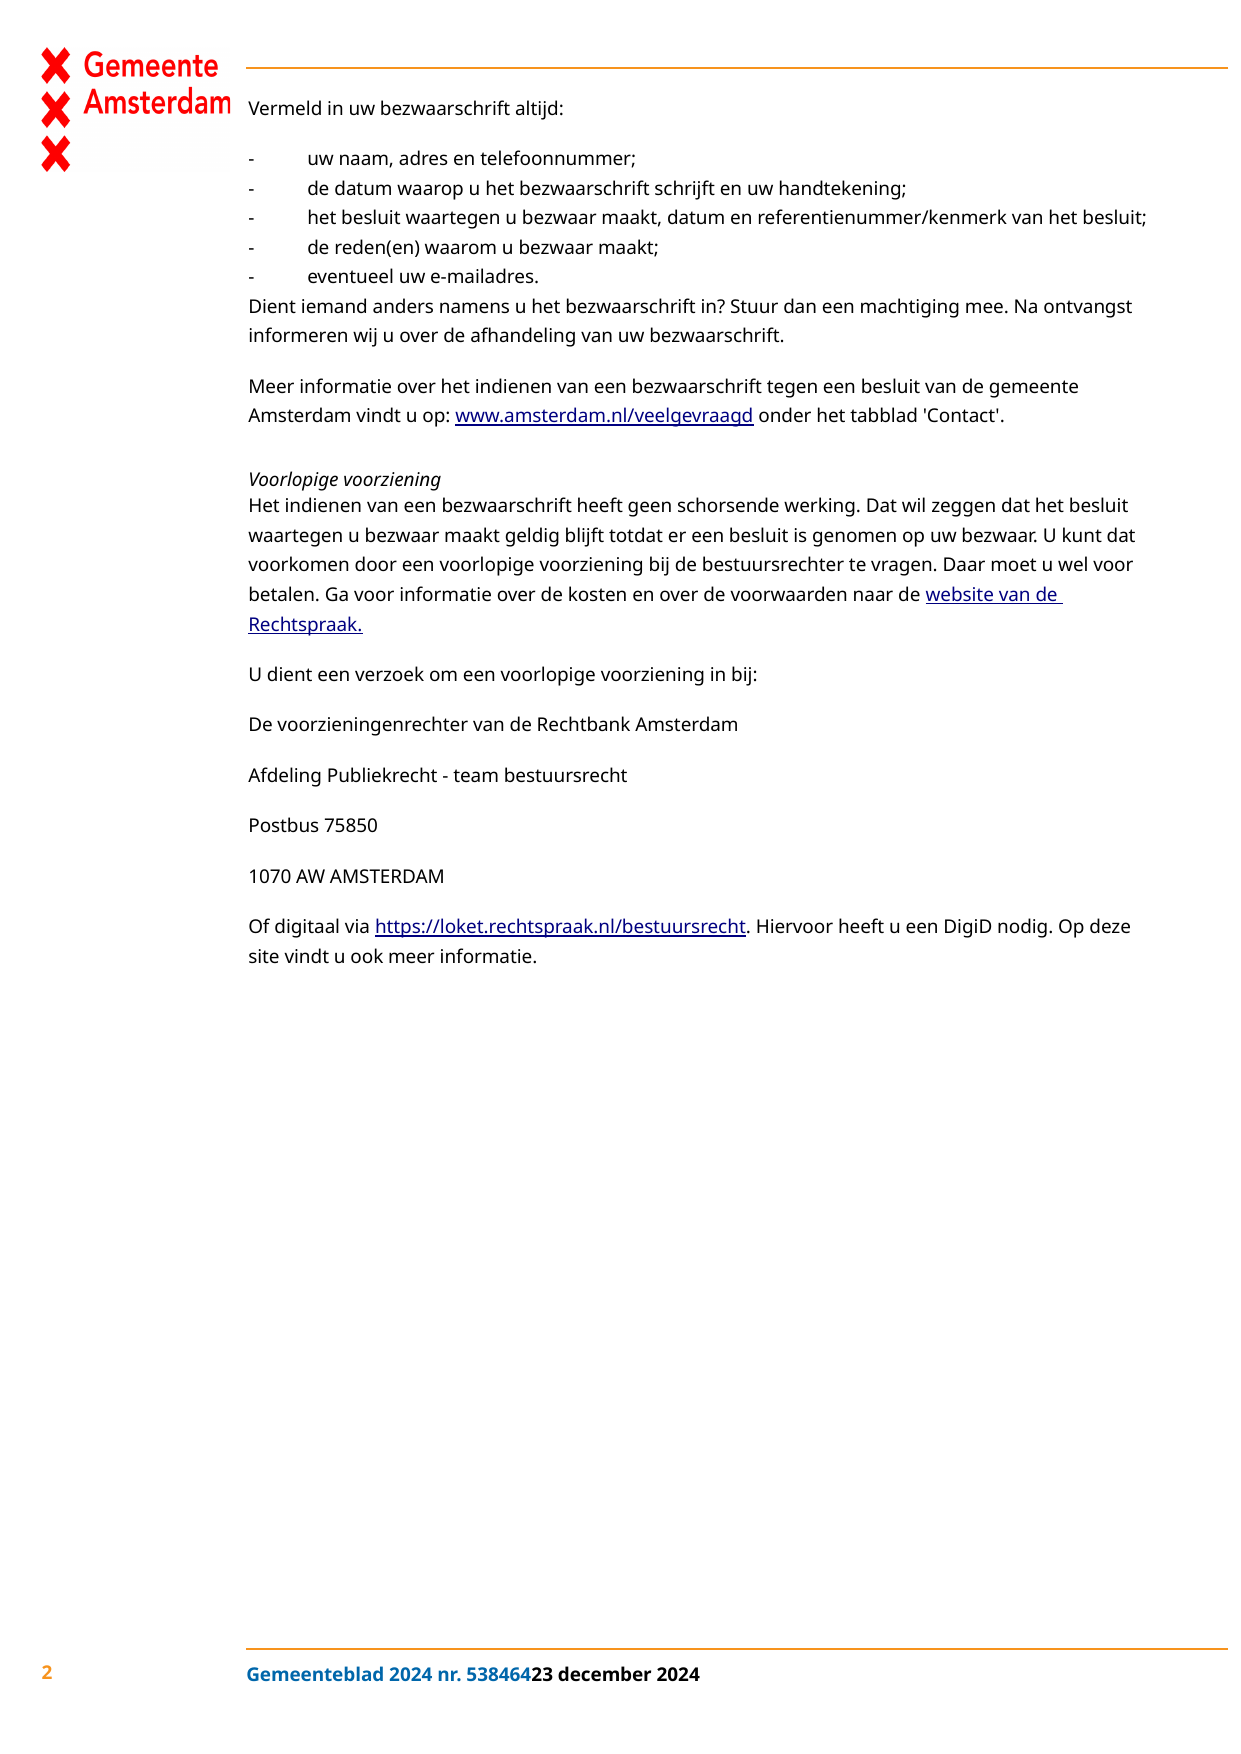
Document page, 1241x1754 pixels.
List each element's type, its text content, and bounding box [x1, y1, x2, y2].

text Vermeld in uw bezwaarschrift altijd: [248, 95, 1152, 121]
text Meer informatie over het indienen van een bezwaarschrift tegen een besluit van de gemeente Amsterdam vindt u op: www.amsterdam.nl/veelgevraagd onder het tabblad 'Contact'. [248, 373, 1152, 428]
text Het indienen van een bezwaarschrift heeft geen schorsende werking. Dat wil zeggen dat het besluit waartegen u bezwaar maakt geldig blijft totdat er een besluit is genomen op uw bezwaar. U kunt dat voorkomen door een voorlopige voorziening bij de bestuursrechter te vragen. Daar moet u wel voor betalen. Ga voor informatie over de kosten en over de voorwaarden naar de website van de Rechtspraak. [248, 492, 1152, 636]
text Afdeling Publiekrecht - team bestuursrecht [248, 762, 1152, 788]
text Dient iemand anders namens u het bezwaarschrift in? Stuur dan een machtiging mee. Na ontvangst informeren wij u over de afhandeling van uw bezwaarschrift. [248, 293, 1152, 348]
list uw naam, adres en telefoonnummer; [248, 145, 1152, 171]
text De voorzieningenrechter van de Rechtbank Amsterdam [248, 712, 1152, 737]
list het besluit waartegen u bezwaar maakt, datum en referentienummer/kenmerk van het besluit; [248, 204, 1152, 230]
text Voorlopige voorziening [248, 467, 1152, 492]
text U dient een verzoek om een voorlopige voorziening in bij: [248, 661, 1152, 687]
list eventueel uw e-mailadres. [248, 263, 1152, 289]
text 1070 AW AMSTERDAM [248, 863, 1152, 888]
list de reden(en) waarom u bezwaar maakt; [248, 234, 1152, 260]
text Of digitaal via https://loket.rechtspraak.nl/bestuursrecht. Hiervoor heeft u een DigiD nodig. Op deze site vindt u ook meer informatie. [248, 913, 1152, 968]
picture [41, 47, 231, 172]
list de datum waarop u het bezwaarschrift schrijft en uw handtekening; [248, 175, 1152, 201]
text Postbus 75850 [248, 812, 1152, 838]
